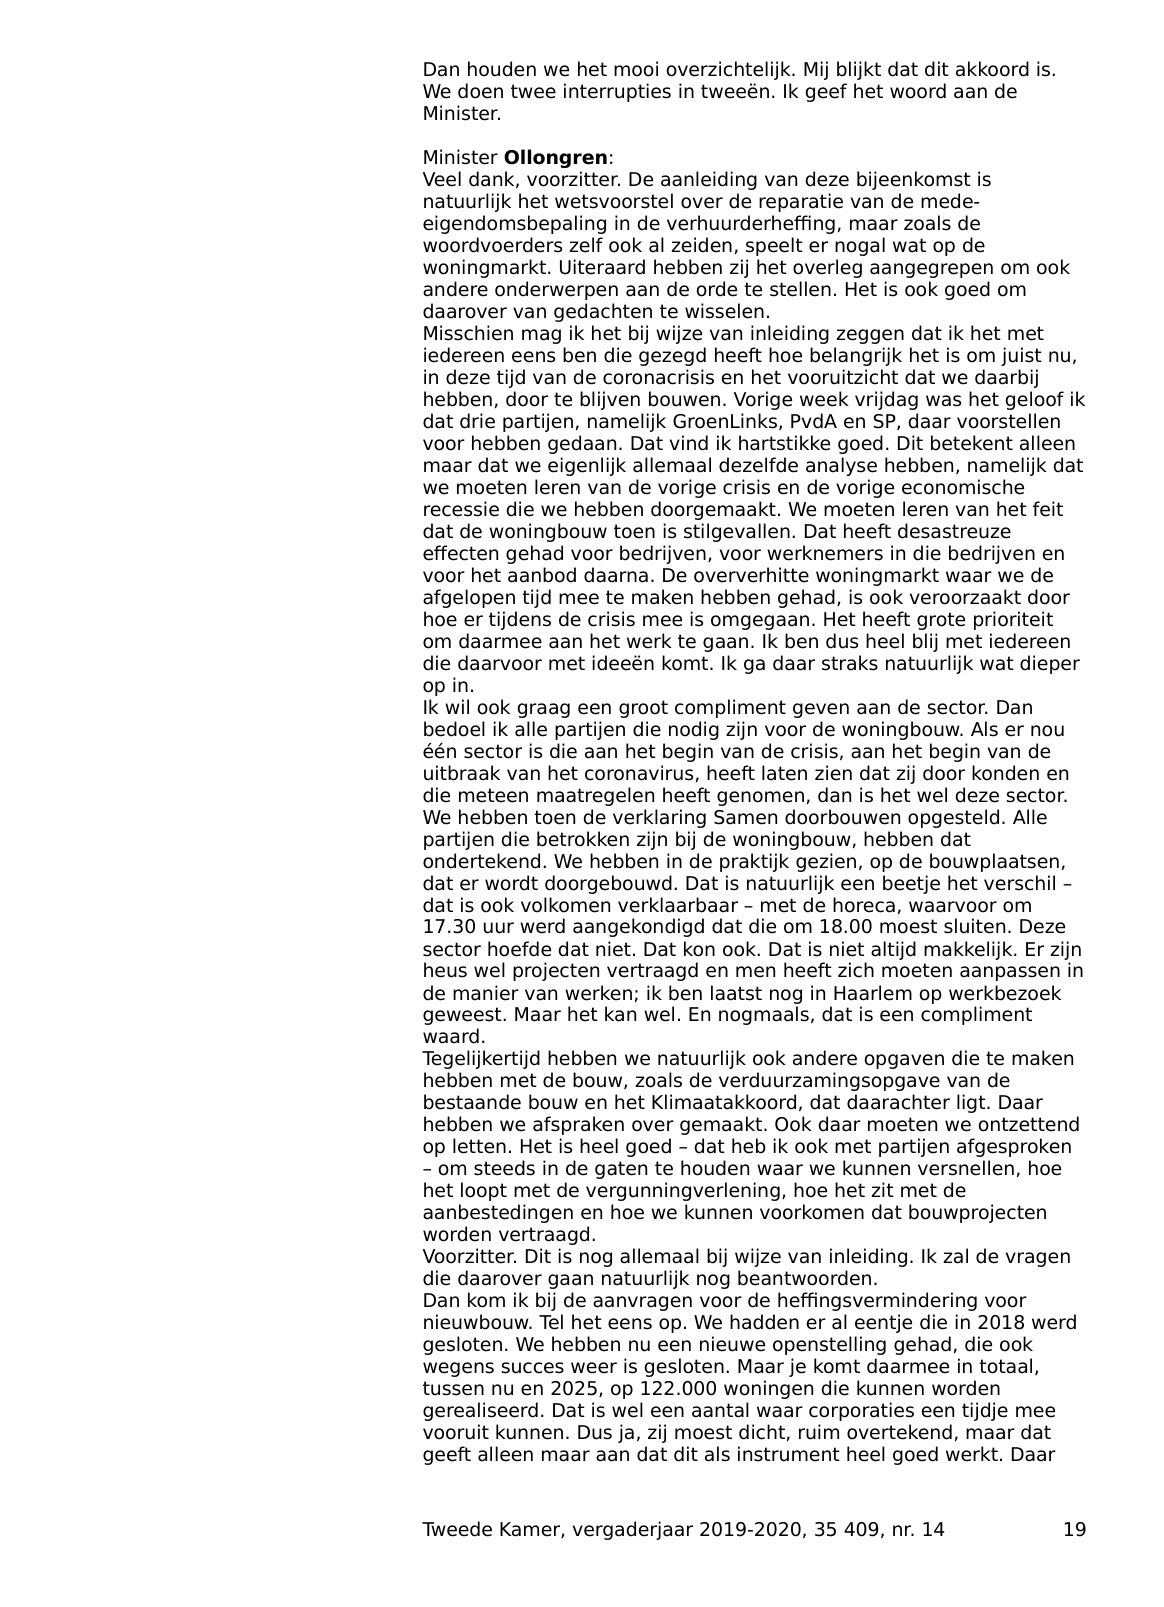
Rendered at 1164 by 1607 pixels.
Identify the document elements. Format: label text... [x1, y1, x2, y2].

text Dan houden we het mooi overzichtelijk. Mij blijkt dat dit akkoord is. We doen twee interrupties in tweeën. Ik geef het woord aan de Minister. [422, 59, 1087, 125]
text Veel dank, voorzitter. De aanleiding van deze bijeenkomst is natuurlijk het wetsvoorstel over de reparatie van de mede-eigendomsbepaling in de verhuurderheffing, maar zoals de woordvoerders zelf ook al zeiden, speelt er nogal wat op de woningmarkt. Uiteraard hebben zij het overleg aangegrepen om ook andere onderwerpen aan de orde te stellen. Het is ook goed om daarover van gedachten te wisselen. [422, 169, 1087, 323]
text Tegelijkertijd hebben we natuurlijk ook andere opgaven die te maken hebben met de bouw, zoals de verduurzamingsopgave van de bestaande bouw en het Klimaatakkoord, dat daarachter ligt. Daar hebben we afspraken over gemaakt. Ook daar moeten we ontzettend op letten. Het is heel goed – dat heb ik ook met partijen afgesproken – om steeds in de gaten te houden waar we kunnen versnellen, hoe het loopt met de vergunningverlening, hoe het zit met de aanbestedingen en hoe we kunnen voorkomen dat bouwprojecten worden vertraagd. [422, 1048, 1087, 1246]
text Misschien mag ik het bij wijze van inleiding zeggen dat ik het met iedereen eens ben die gezegd heeft hoe belangrijk het is om juist nu, in deze tijd van de coronacrisis en het vooruitzicht dat we daarbij hebben, door te blijven bouwen. Vorige week vrijdag was het geloof ik dat drie partijen, namelijk GroenLinks, PvdA en SP, daar voorstellen voor hebben gedaan. Dat vind ik hartstikke goed. Dit betekent alleen maar dat we eigenlijk allemaal dezelfde analyse hebben, namelijk dat we moeten leren van de vorige crisis en de vorige economische recessie die we hebben doorgemaakt. We moeten leren van het feit dat de woningbouw toen is stilgevallen. Dat heeft desastreuze effecten gehad voor bedrijven, voor werknemers in die bedrijven en voor het aanbod daarna. De oververhitte woningmarkt waar we de afgelopen tijd mee te maken hebben gehad, is ook veroorzaakt door hoe er tijdens de crisis mee is omgegaan. Het heeft grote prioriteit om daarmee aan het werk te gaan. Ik ben dus heel blij met iedereen die daarvoor met ideeën komt. Ik ga daar straks natuurlijk wat dieper op in. [422, 323, 1087, 697]
text Minister Ollongren: [422, 147, 1087, 169]
text Ik wil ook graag een groot compliment geven aan de sector. Dan bedoel ik alle partijen die nodig zijn voor de woningbouw. Als er nou één sector is die aan het begin van de crisis, aan het begin van de uitbraak van het coronavirus, heeft laten zien dat zij door konden en die meteen maatregelen heeft genomen, dan is het wel deze sector. We hebben toen de verklaring Samen doorbouwen opgesteld. Alle partijen die betrokken zijn bij de woningbouw, hebben dat ondertekend. We hebben in de praktijk gezien, op de bouwplaatsen, dat er wordt doorgebouwd. Dat is natuurlijk een beetje het verschil – dat is ook volkomen verklaarbaar – met de horeca, waarvoor om 17.30 uur werd aangekondigd dat die om 18.00 moest sluiten. Deze sector hoefde dat niet. Dat kon ook. Dat is niet altijd makkelijk. Er zijn heus wel projecten vertraagd en men heeft zich moeten aanpassen in de manier van werken; ik ben laatst nog in Haarlem op werkbezoek geweest. Maar het kan wel. En nogmaals, dat is een compliment waard. [422, 697, 1087, 1048]
text Voorzitter. Dit is nog allemaal bij wijze van inleiding. Ik zal de vragen die daarover gaan natuurlijk nog beantwoorden. [422, 1246, 1087, 1290]
text Dan kom ik bij de aanvragen voor de heffingsvermindering voor nieuwbouw. Tel het eens op. We hadden er al eentje die in 2018 werd gesloten. We hebben nu een nieuwe openstelling gehad, die ook wegens succes weer is gesloten. Maar je komt daarmee in totaal, tussen nu en 2025, op 122.000 woningen die kunnen worden gerealiseerd. Dat is wel een aantal waar corporaties een tijdje mee vooruit kunnen. Dus ja, zij moest dicht, ruim overtekend, maar dat geeft alleen maar aan dat dit als instrument heel goed werkt. Daar [422, 1290, 1087, 1466]
